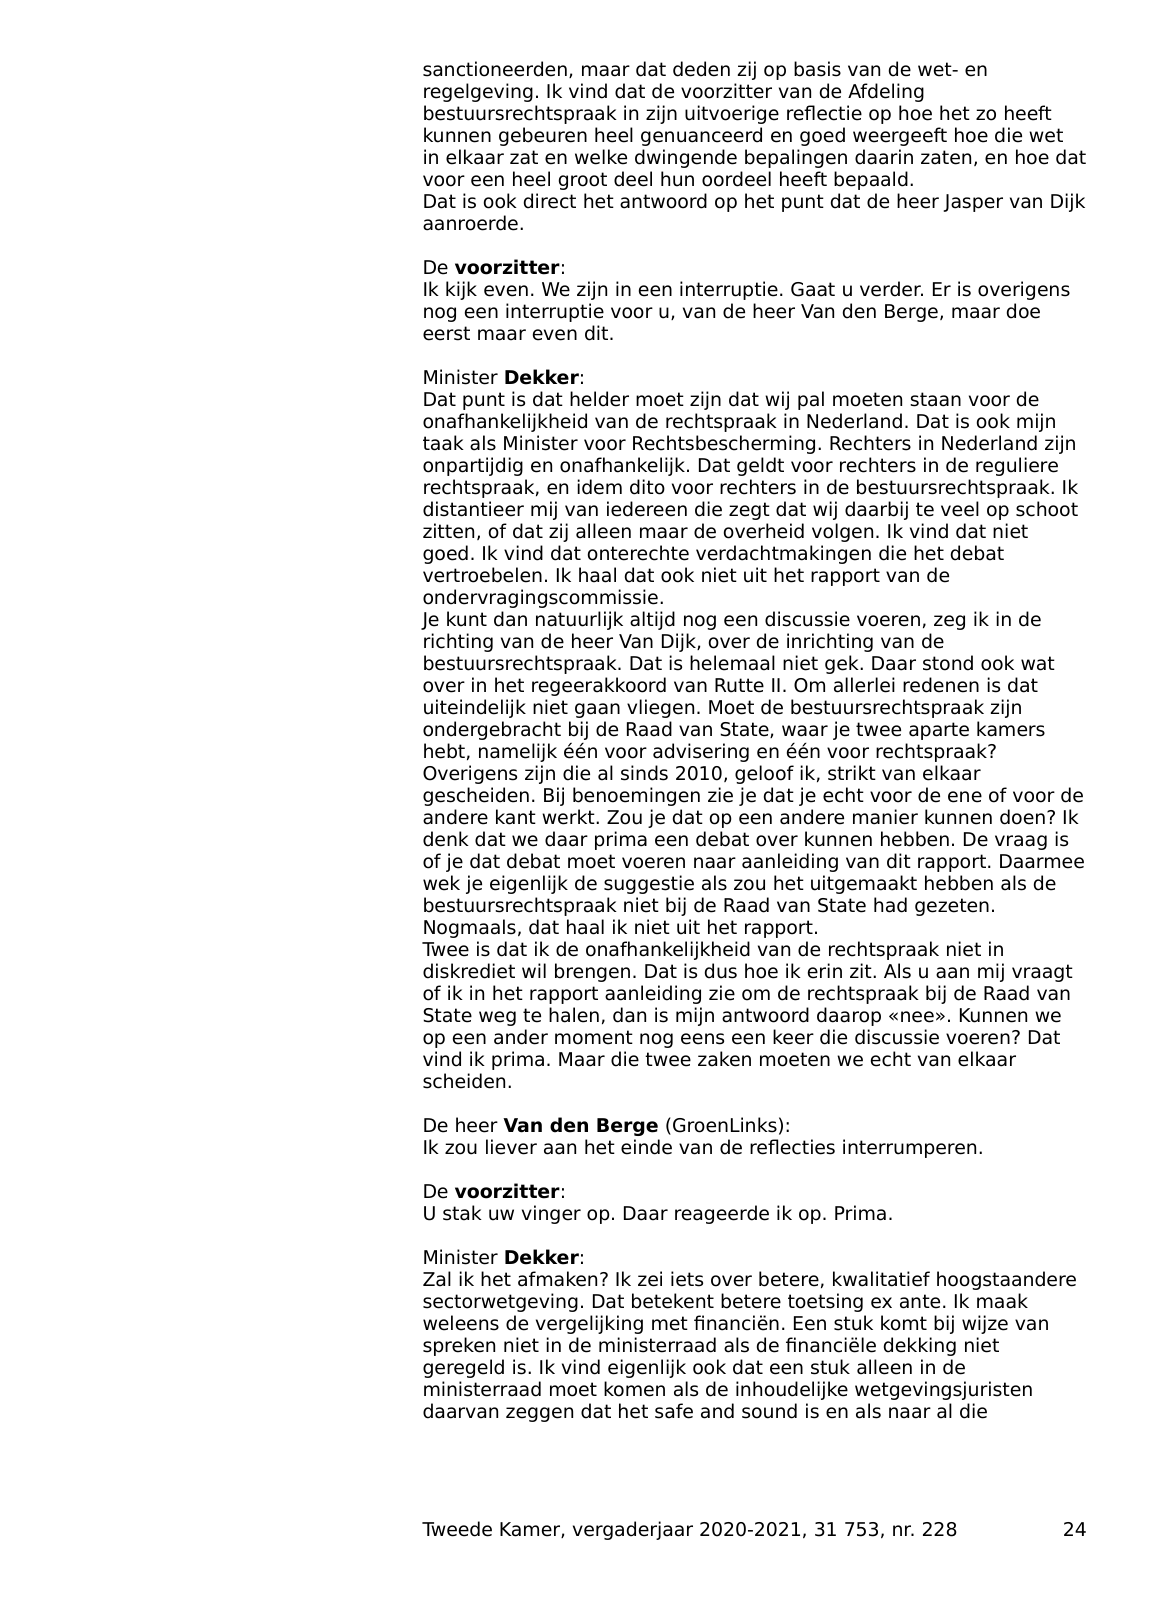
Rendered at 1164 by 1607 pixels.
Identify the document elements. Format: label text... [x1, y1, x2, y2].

text Dat punt is dat helder moet zijn dat wij pal moeten staan voor de onafhankelijkheid van de rechtspraak in Nederland. Dat is ook mijn taak als Minister voor Rechtsbescherming. Rechters in Nederland zijn onpartijdig en onafhankelijk. Dat geldt voor rechters in de reguliere rechtspraak, en idem dito voor rechters in de bestuursrechtspraak. Ik distantieer mij van iedereen die zegt dat wij daarbij te veel op schoot zitten, of dat zij alleen maar de overheid volgen. Ik vind dat niet goed. Ik vind dat onterechte verdachtmakingen die het debat vertroebelen. Ik haal dat ook niet uit het rapport van de ondervragingscommissie. [422, 389, 1087, 609]
text Twee is dat ik de onafhankelijkheid van de rechtspraak niet in diskrediet wil brengen. Dat is dus hoe ik erin zit. Als u aan mij vraagt of ik in het rapport aanleiding zie om de rechtspraak bij de Raad van State weg te halen, dan is mijn antwoord daarop «nee». Kunnen we op een ander moment nog eens een keer die discussie voeren? Dat vind ik prima. Maar die twee zaken moeten we echt van elkaar scheiden. [422, 939, 1087, 1092]
text Minister Dekker: [422, 1247, 1087, 1269]
text Ik zou liever aan het einde van de reflecties interrumperen. [422, 1137, 1087, 1159]
text Je kunt dan natuurlijk altijd nog een discussie voeren, zeg ik in de richting van de heer Van Dijk, over de inrichting van de bestuursrechtspraak. Dat is helemaal niet gek. Daar stond ook wat over in het regeerakkoord van Rutte II. Om allerlei redenen is dat uiteindelijk niet gaan vliegen. Moet de bestuursrechtspraak zijn ondergebracht bij de Raad van State, waar je twee aparte kamers hebt, namelijk één voor advisering en één voor rechtspraak? Overigens zijn die al sinds 2010, geloof ik, strikt van elkaar gescheiden. Bij benoemingen zie je dat je echt voor de ene of voor de andere kant werkt. Zou je dat op een andere manier kunnen doen? Ik denk dat we daar prima een debat over kunnen hebben. De vraag is of je dat debat moet voeren naar aanleiding van dit rapport. Daarmee wek je eigenlijk de suggestie als zou het uitgemaakt hebben als de bestuursrechtspraak niet bij de Raad van State had gezeten. Nogmaals, dat haal ik niet uit het rapport. [422, 609, 1087, 939]
text Zal ik het afmaken? Ik zei iets over betere, kwalitatief hoogstaandere sectorwetgeving. Dat betekent betere toetsing ex ante. Ik maak weleens de vergelijking met financiën. Een stuk komt bij wijze van spreken niet in de ministerraad als de financiële dekking niet geregeld is. Ik vind eigenlijk ook dat een stuk alleen in de ministerraad moet komen als de inhoudelijke wetgevingsjuristen daarvan zeggen dat het safe and sound is en als naar al die [422, 1269, 1087, 1423]
text U stak uw vinger op. Daar reageerde ik op. Prima. [422, 1203, 1087, 1225]
text De voorzitter: [422, 257, 1087, 279]
text sanctioneerden, maar dat deden zij op basis van de wet- en regelgeving. Ik vind dat de voorzitter van de Afdeling bestuursrechtspraak in zijn uitvoerige reflectie op hoe het zo heeft kunnen gebeuren heel genuanceerd en goed weergeeft hoe die wet in elkaar zat en welke dwingende bepalingen daarin zaten, en hoe dat voor een heel groot deel hun oordeel heeft bepaald. [422, 59, 1087, 191]
text Minister Dekker: [422, 367, 1087, 389]
text De heer Van den Berge (GroenLinks): [422, 1115, 1087, 1137]
text De voorzitter: [422, 1181, 1087, 1203]
text Dat is ook direct het antwoord op het punt dat de heer Jasper van Dijk aanroerde. [422, 191, 1087, 235]
text Ik kijk even. We zijn in een interruptie. Gaat u verder. Er is overigens nog een interruptie voor u, van de heer Van den Berge, maar doe eerst maar even dit. [422, 279, 1087, 345]
